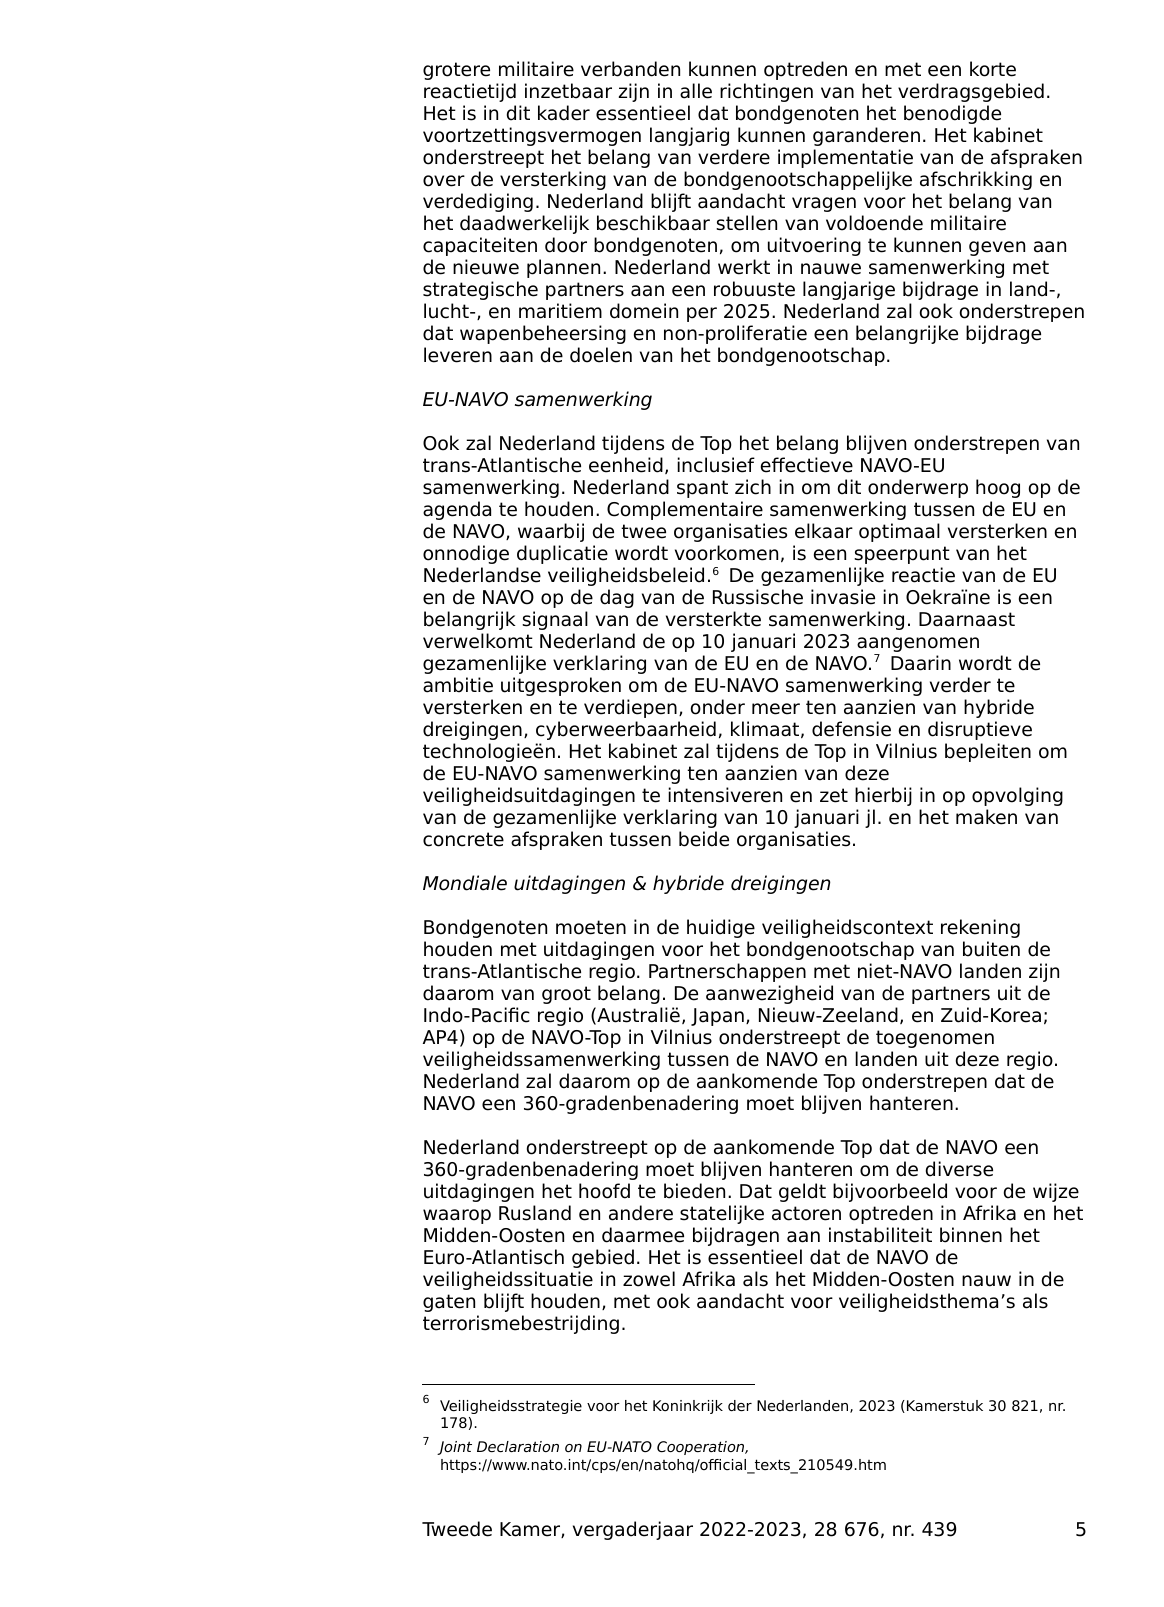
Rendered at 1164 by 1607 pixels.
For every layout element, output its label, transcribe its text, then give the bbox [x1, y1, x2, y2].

text Veiligheidsstrategie voor het Koninkrijk der Nederlanden, 2023 (Kamerstuk 30 821, nr. 178). [422, 1393, 1087, 1432]
text Ook zal Nederland tijdens de Top het belang blijven onderstrepen van trans-Atlantische eenheid, inclusief effectieve NAVO-EU samenwerking. Nederland spant zich in om dit onderwerp hoog op de agenda te houden. Complementaire samenwerking tussen de EU en de NAVO, waarbij de twee organisaties elkaar optimaal versterken en onnodige duplicatie wordt voorkomen, is een speerpunt van het Nederlandse veiligheidsbeleid. De gezamenlijke reactie van de EU en de NAVO op de dag van de Russische invasie in Oekraïne is een belangrijk signaal van de versterkte samenwerking. Daarnaast verwelkomt Nederland de op 10 januari 2023 aangenomen gezamenlijke verklaring van de EU en de NAVO. Daarin wordt de ambitie uitgesproken om de EU-NAVO samenwerking verder te versterken en te verdiepen, onder meer ten aanzien van hybride dreigingen, cyberweerbaarheid, klimaat, defensie en disruptieve technologieën. Het kabinet zal tijdens de Top in Vilnius bepleiten om de EU-NAVO samenwerking ten aanzien van deze veiligheidsuitdagingen te intensiveren en zet hierbij in op opvolging van de gezamenlijke verklaring van 10 januari jl. en het maken van concrete afspraken tussen beide organisaties. [422, 433, 1087, 851]
text Nederland onderstreept op de aankomende Top dat de NAVO een 360-gradenbenadering moet blijven hanteren om de diverse uitdagingen het hoofd te bieden. Dat geldt bijvoorbeeld voor de wijze waarop Rusland en andere statelijke actoren optreden in Afrika en het Midden-Oosten en daarmee bijdragen aan instabiliteit binnen het Euro-Atlantisch gebied. Het is essentieel dat de NAVO de veiligheidssituatie in zowel Afrika als het Midden-Oosten nauw in de gaten blijft houden, met ook aandacht voor veiligheidsthema’s als terrorismebestrijding. [422, 1137, 1087, 1335]
subtitle EU-NAVO samenwerking [422, 389, 1087, 411]
subtitle Mondiale uitdagingen & hybride dreigingen [422, 873, 1087, 895]
text grotere militaire verbanden kunnen optreden en met een korte reactietijd inzetbaar zijn in alle richtingen van het verdragsgebied. Het is in dit kader essentieel dat bondgenoten het benodigde voortzettingsvermogen langjarig kunnen garanderen. Het kabinet onderstreept het belang van verdere implementatie van de afspraken over de versterking van de bondgenootschappelijke afschrikking en verdediging. Nederland blijft aandacht vragen voor het belang van het daadwerkelijk beschikbaar stellen van voldoende militaire capaciteiten door bondgenoten, om uitvoering te kunnen geven aan de nieuwe plannen. Nederland werkt in nauwe samenwerking met strategische partners aan een robuuste langjarige bijdrage in land-, lucht-, en maritiem domein per 2025. Nederland zal ook onderstrepen dat wapenbeheersing en non-proliferatie een belangrijke bijdrage leveren aan de doelen van het bondgenootschap. [422, 59, 1087, 367]
text Bondgenoten moeten in de huidige veiligheidscontext rekening houden met uitdagingen voor het bondgenootschap van buiten de trans-Atlantische regio. Partnerschappen met niet-NAVO landen zijn daarom van groot belang. De aanwezigheid van de partners uit de Indo-Pacific regio (Australië, Japan, Nieuw-Zeeland, en Zuid-Korea; AP4) op de NAVO-Top in Vilnius onderstreept de toegenomen veiligheidssamenwerking tussen de NAVO en landen uit deze regio. Nederland zal daarom op de aankomende Top onderstrepen dat de NAVO een 360-gradenbenadering moet blijven hanteren. [422, 917, 1087, 1115]
text Joint Declaration on EU-NATO Cooperation, https://www.nato.int/cps/en/natohq/official_texts_210549.htm [422, 1435, 1087, 1474]
